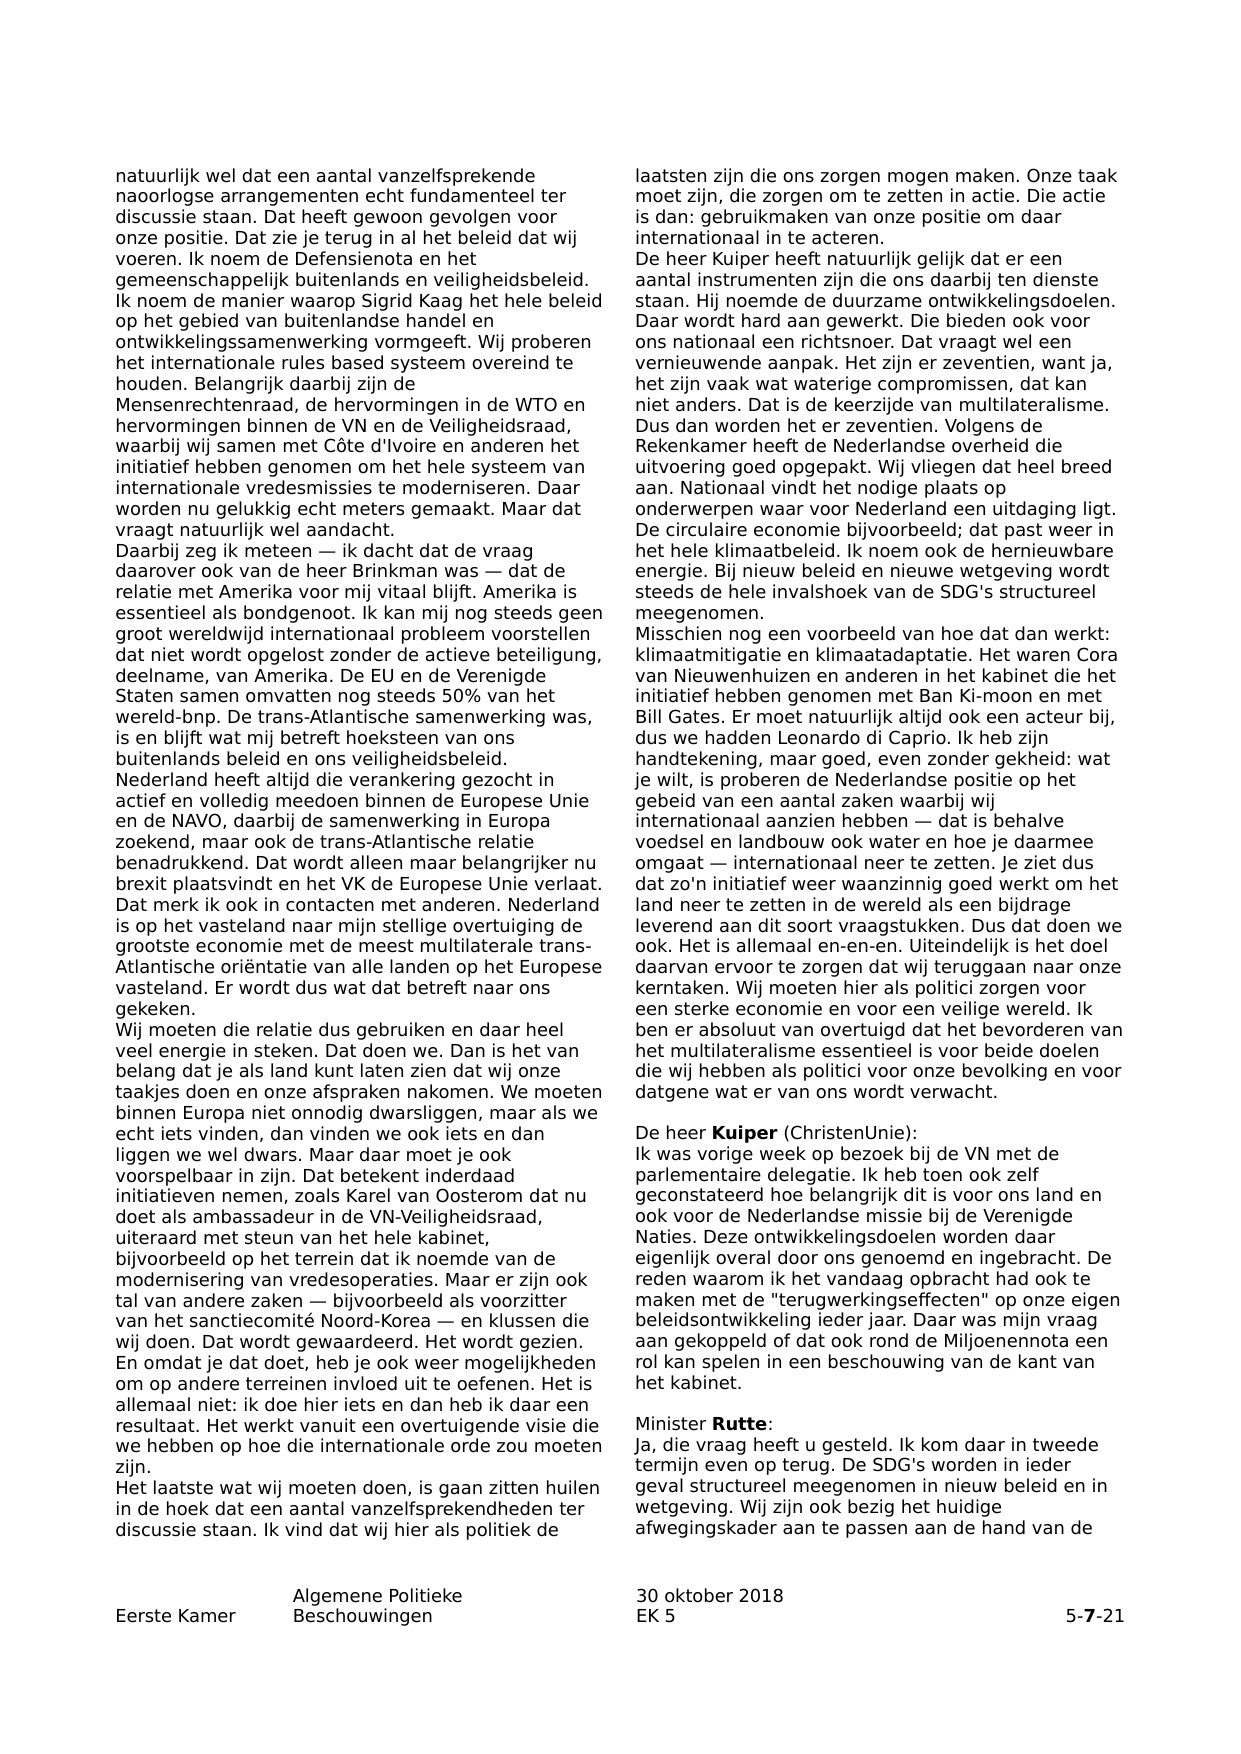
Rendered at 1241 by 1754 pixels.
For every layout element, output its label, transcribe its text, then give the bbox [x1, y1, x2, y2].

text Wij moeten die relatie dus gebruiken en daar heel veel energie in steken. Dat doen we. Dan is het van belang dat je als land kunt laten zien dat wij onze taakjes doen en onze afspraken nakomen. We moeten binnen Europa niet onnodig dwarsliggen, maar als we echt iets vinden, dan vinden we ook iets en dan liggen we wel dwars. Maar daar moet je ook voorspelbaar in zijn. Dat betekent inderdaad initiatieven nemen, zoals Karel van Oosterom dat nu doet als ambassadeur in de VN-Veiligheidsraad, uiteraard met steun van het hele kabinet, bijvoorbeeld op het terrein dat ik noemde van de modernisering van vredesoperaties. Maar er zijn ook tal van andere zaken — bijvoorbeeld als voorzitter van het sanctiecomité Noord-Korea — en klussen die wij doen. Dat wordt gewaardeerd. Het wordt gezien. En omdat je dat doet, heb je ook weer mogelijkheden om op andere terreinen invloed uit te oefenen. Het is allemaal niet: ik doe hier iets en dan heb ik daar een resultaat. Het werkt vanuit een overtuigende visie die we hebben op hoe die internationale orde zou moeten zijn. [115, 1019, 605, 1478]
text laatsten zijn die ons zorgen mogen maken. Onze taak moet zijn, die zorgen om te zetten in actie. Die actie is dan: gebruikmaken van onze positie om daar internationaal in te acteren. [635, 165, 1125, 249]
text Daarbij zeg ik meteen — ik dacht dat de vraag daarover ook van de heer Brinkman was — dat de relatie met Amerika voor mij vitaal blijft. Amerika is essentieel als bondgenoot. Ik kan mij nog steeds geen groot wereldwijd internationaal probleem voorstellen dat niet wordt opgelost zonder de actieve beteiligung, deelname, van Amerika. De EU en de Verenigde Staten samen omvatten nog steeds 50% van het wereld-bnp. De trans-Atlantische samenwerking was, is en blijft wat mij betreft hoeksteen van ons buitenlands beleid en ons veiligheidsbeleid. Nederland heeft altijd die verankering gezocht in actief en volledig meedoen binnen de Europese Unie en de NAVO, daarbij de samenwerking in Europa zoekend, maar ook de trans-Atlantische relatie benadrukkend. Dat wordt alleen maar belangrijker nu brexit plaatsvindt en het VK de Europese Unie verlaat. Dat merk ik ook in contacten met anderen. Nederland is op het vasteland naar mijn stellige overtuiging de grootste economie met de meest multilaterale trans-Atlantische oriëntatie van alle landen op het Europese vasteland. Er wordt dus wat dat betreft naar ons gekeken. [115, 540, 605, 1019]
text natuurlijk wel dat een aantal vanzelfsprekende naoorlogse arrangementen echt fundamenteel ter discussie staan. Dat heeft gewoon gevolgen voor onze positie. Dat zie je terug in al het beleid dat wij voeren. Ik noem de Defensienota en het gemeenschappelijk buitenlands en veiligheidsbeleid. Ik noem de manier waarop Sigrid Kaag het hele beleid op het gebied van buitenlandse handel en ontwikkelingssamenwerking vormgeeft. Wij proberen het internationale rules based systeem overeind te houden. Belangrijk daarbij zijn de Mensenrechtenraad, de hervormingen in de WTO en hervormingen binnen de VN en de Veiligheidsraad, waarbij wij samen met Côte d'Ivoire en anderen het initiatief hebben genomen om het hele systeem van internationale vredesmissies te moderniseren. Daar worden nu gelukkig echt meters gemaakt. Maar dat vraagt natuurlijk wel aandacht. [115, 165, 605, 540]
text De heer Kuiper (ChristenUnie): [635, 1123, 1125, 1143]
text Ik was vorige week op bezoek bij de VN met de parlementaire delegatie. Ik heb toen ook zelf geconstateerd hoe belangrijk dit is voor ons land en ook voor de Nederlandse missie bij de Verenigde Naties. Deze ontwikkelingsdoelen worden daar eigenlijk overal door ons genoemd en ingebracht. De reden waarom ik het vandaag opbracht had ook te maken met de "terugwerkingseffecten" op onze eigen beleidsontwikkeling ieder jaar. Daar was mijn vraag aan gekoppeld of dat ook rond de Miljoenennota een rol kan spelen in een beschouwing van de kant van het kabinet. [635, 1143, 1125, 1393]
text Minister Rutte: [635, 1413, 1125, 1434]
text De heer Kuiper heeft natuurlijk gelijk dat er een aantal instrumenten zijn die ons daarbij ten dienste staan. Hij noemde de duurzame ontwikkelingsdoelen. Daar wordt hard aan gewerkt. Die bieden ook voor ons nationaal een richtsnoer. Dat vraagt wel een vernieuwende aanpak. Het zijn er zeventien, want ja, het zijn vaak wat waterige compromissen, dat kan niet anders. Dat is de keerzijde van multilateralisme. Dus dan worden het er zeventien. Volgens de Rekenkamer heeft de Nederlandse overheid die uitvoering goed opgepakt. Wij vliegen dat heel breed aan. Nationaal vindt het nodige plaats op onderwerpen waar voor Nederland een uitdaging ligt. De circulaire economie bijvoorbeeld; dat past weer in het hele klimaatbeleid. Ik noem ook de hernieuwbare energie. Bij nieuw beleid en nieuwe wetgeving wordt steeds de hele invalshoek van de SDG's structureel meegenomen. [635, 249, 1125, 624]
text Het laatste wat wij moeten doen, is gaan zitten huilen in de hoek dat een aantal vanzelfsprekendheden ter discussie staan. Ik vind dat wij hier als politiek de [115, 1478, 605, 1540]
text Ja, die vraag heeft u gesteld. Ik kom daar in tweede termijn even op terug. De SDG's worden in ieder geval structureel meegenomen in nieuw beleid en in wetgeving. Wij zijn ook bezig het huidige afwegingskader aan te passen aan de hand van de [635, 1434, 1125, 1538]
text Misschien nog een voorbeeld van hoe dat dan werkt: klimaatmitigatie en klimaatadaptatie. Het waren Cora van Nieuwenhuizen en anderen in het kabinet die het initiatief hebben genomen met Ban Ki-moon en met Bill Gates. Er moet natuurlijk altijd ook een acteur bij, dus we hadden Leonardo di Caprio. Ik heb zijn handtekening, maar goed, even zonder gekheid: wat je wilt, is proberen de Nederlandse positie op het gebeid van een aantal zaken waarbij wij internationaal aanzien hebben — dat is behalve voedsel en landbouw ook water en hoe je daarmee omgaat — internationaal neer te zetten. Je ziet dus dat zo'n initiatief weer waanzinnig goed werkt om het land neer te zetten in de wereld als een bijdrage leverend aan dit soort vraagstukken. Dus dat doen we ook. Het is allemaal en-en-en. Uiteindelijk is het doel daarvan ervoor te zorgen dat wij teruggaan naar onze kerntaken. Wij moeten hier als politici zorgen voor een sterke economie en voor een veilige wereld. Ik ben er absoluut van overtuigd dat het bevorderen van het multilateralisme essentieel is voor beide doelen die wij hebben als politici voor onze bevolking en voor datgene wat er van ons wordt verwacht. [635, 624, 1125, 1103]
